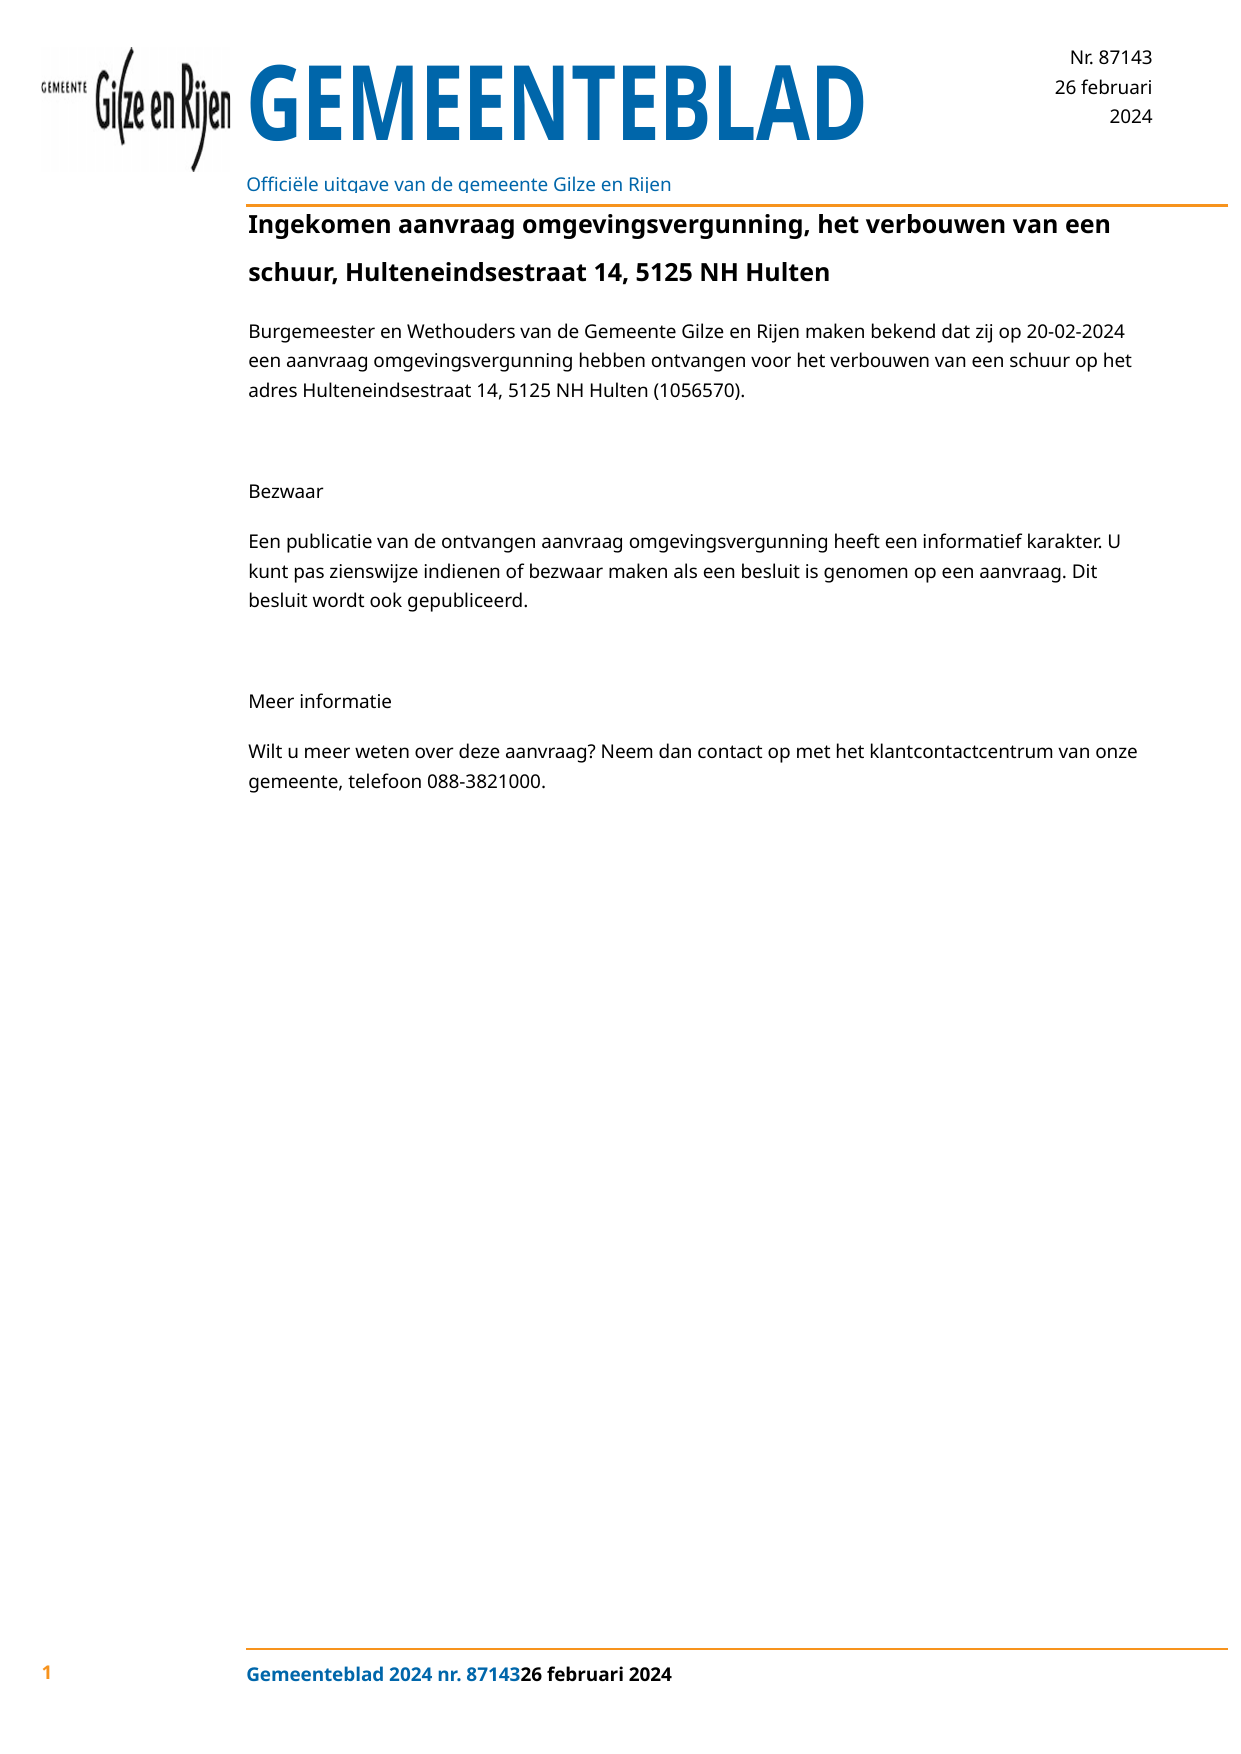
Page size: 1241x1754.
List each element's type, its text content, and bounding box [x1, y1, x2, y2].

text Bezwaar [248, 478, 1152, 504]
text Een publicatie van de ontvangen aanvraag omgevingsvergunning heeft een informatief karakter. U kunt pas zienswijze indienen of bezwaar maken als een besluit is genomen op een aanvraag. Dit besluit wordt ook gepubliceerd. [248, 528, 1152, 613]
text Burgemeester en Wethouders van de Gemeente Gilze en Rijen maken bekend dat zij op 20-02-2024 een aanvraag omgevingsvergunning hebben ontvangen voor het verbouwen van een schuur op het adres Hulteneindsestraat 14, 5125 NH Hulten (1056570). [248, 318, 1152, 403]
text Wilt u meer weten over deze aanvraag? Neem dan contact op met het klantcontactcentrum van onze gemeente, telefoon 088-3821000. [248, 739, 1152, 794]
picture [41, 47, 231, 172]
text Ingekomen aanvraag omgevingsvergunning, het verbouwen van een schuur, Hulteneindsestraat 14, 5125 NH Hulten [248, 207, 1152, 288]
text Meer informatie [248, 688, 1152, 714]
